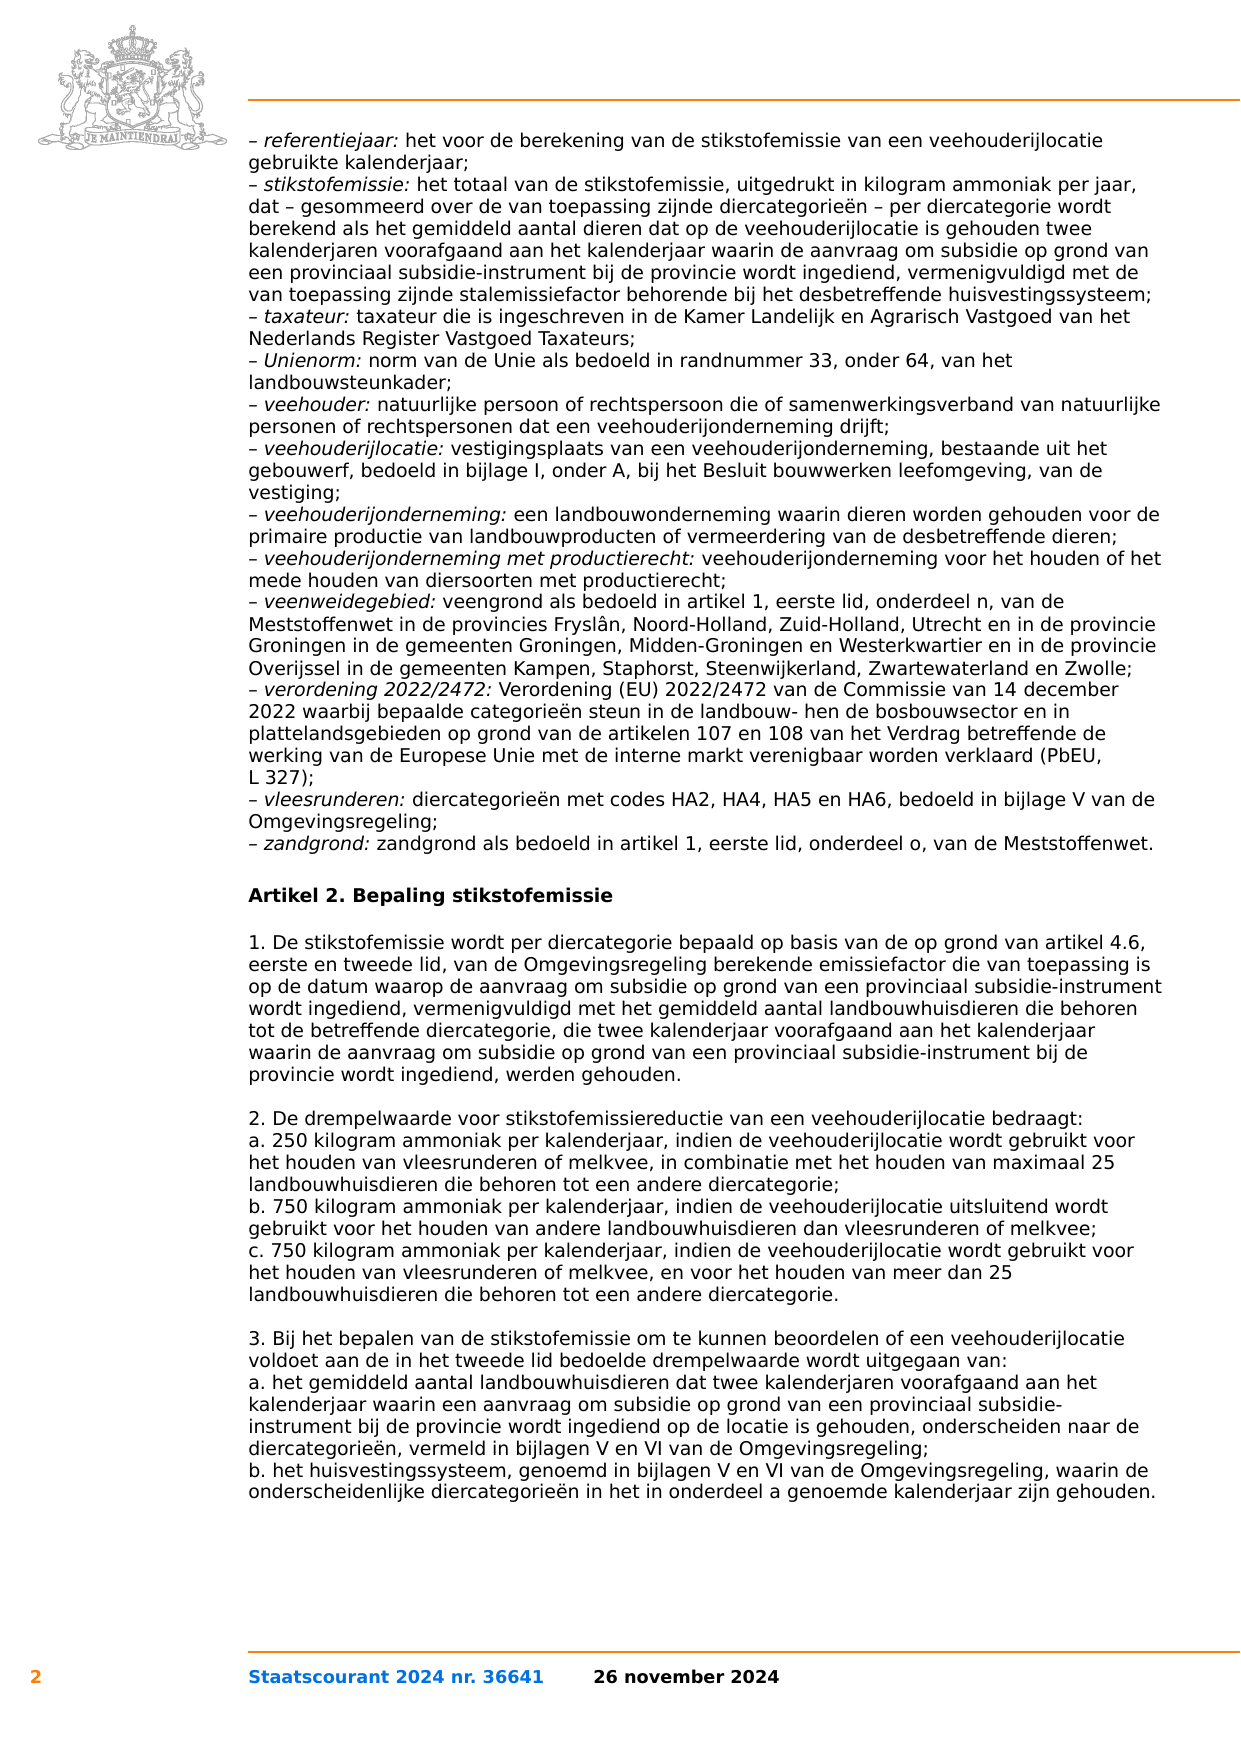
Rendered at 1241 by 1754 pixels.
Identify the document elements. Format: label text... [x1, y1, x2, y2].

text – veehouderijonderneming met productierecht: veehouderijonderneming voor het houden of het mede houden van diersoorten met productierecht; [248, 547, 1163, 591]
subtitle Artikel 2. Bepaling stikstofemissie [248, 885, 1163, 907]
text c. 750 kilogram ammoniak per kalenderjaar, indien de veehouderijlocatie wordt gebruikt voor het houden van vleesrunderen of melkvee, en voor het houden van meer dan 25 landbouwhuisdieren die behoren tot een andere diercategorie. [248, 1240, 1163, 1306]
text – veehouder: natuurlijke persoon of rechtspersoon die of samenwerkingsverband van natuurlijke personen of rechtspersonen dat een veehouderijonderneming drijft; [248, 394, 1163, 438]
text – taxateur: taxateur die is ingeschreven in de Kamer Landelijk en Agrarisch Vastgoed van het Nederlands Register Vastgoed Taxateurs; [248, 306, 1163, 350]
text a. het gemiddeld aantal landbouwhuisdieren dat twee kalenderjaren voorafgaand aan het kalenderjaar waarin een aanvraag om subsidie op grond van een provinciaal subsidie-instrument bij de provincie wordt ingediend op de locatie is gehouden, onderscheiden naar de diercategorieën, vermeld in bijlagen V en VI van de Omgevingsregeling; [248, 1372, 1163, 1459]
picture [38, 25, 227, 150]
text – referentiejaar: het voor de berekening van de stikstofemissie van een veehouderijlocatie gebruikte kalenderjaar; [248, 130, 1163, 174]
text – veehouderijonderneming: een landbouwonderneming waarin dieren worden gehouden voor de primaire productie van landbouwproducten of vermeerdering van de desbetreffende dieren; [248, 503, 1163, 547]
text – veehouderijlocatie: vestigingsplaats van een veehouderijonderneming, bestaande uit het gebouwerf, bedoeld in bijlage I, onder A, bij het Besluit bouwwerken leefomgeving, van de vestiging; [248, 438, 1163, 503]
text – Unienorm: norm van de Unie als bedoeld in randnummer 33, onder 64, van het landbouwsteunkader; [248, 350, 1163, 394]
text a. 250 kilogram ammoniak per kalenderjaar, indien de veehouderijlocatie wordt gebruikt voor het houden van vleesrunderen of melkvee, in combinatie met het houden van maximaal 25 landbouwhuisdieren die behoren tot een andere diercategorie; [248, 1130, 1163, 1196]
text 3. Bij het bepalen van de stikstofemissie om te kunnen beoordelen of een veehouderijlocatie voldoet aan de in het tweede lid bedoelde drempelwaarde wordt uitgegaan van: [248, 1328, 1163, 1372]
text 1. De stikstofemissie wordt per diercategorie bepaald op basis van de op grond van artikel 4.6, eerste en tweede lid, van de Omgevingsregeling berekende emissiefactor die van toepassing is op de datum waarop de aanvraag om subsidie op grond van een provinciaal subsidie-instrument wordt ingediend, vermenigvuldigd met het gemiddeld aantal landbouwhuisdieren die behoren tot de betreffende diercategorie, die twee kalenderjaar voorafgaand aan het kalenderjaar waarin de aanvraag om subsidie op grond van een provinciaal subsidie-instrument bij de provincie wordt ingediend, werden gehouden. [248, 932, 1163, 1086]
text – verordening 2022/2472: Verordening (EU) 2022/2472 van de Commissie van 14 december 2022 waarbij bepaalde categorieën steun in de landbouw- hen de bosbouwsector en in plattelandsgebieden op grond van de artikelen 107 en 108 van het Verdrag betreffende de werking van de Europese Unie met de interne markt verenigbaar worden verklaard (PbEU, L 327); [248, 679, 1163, 789]
text – vleesrunderen: diercategorieën met codes HA2, HA4, HA5 en HA6, bedoeld in bijlage V van de Omgevingsregeling; [248, 789, 1163, 833]
text – zandgrond: zandgrond als bedoeld in artikel 1, eerste lid, onderdeel o, van de Meststoffenwet. [248, 833, 1163, 855]
text 2. De drempelwaarde voor stikstofemissiereductie van een veehouderijlocatie bedraagt: [248, 1108, 1163, 1130]
text b. 750 kilogram ammoniak per kalenderjaar, indien de veehouderijlocatie uitsluitend wordt gebruikt voor het houden van andere landbouwhuisdieren dan vleesrunderen of melkvee; [248, 1196, 1163, 1240]
text b. het huisvestingssysteem, genoemd in bijlagen V en VI van de Omgevingsregeling, waarin de onderscheidenlijke diercategorieën in het in onderdeel a genoemde kalenderjaar zijn gehouden. [248, 1459, 1163, 1503]
text – stikstofemissie: het totaal van de stikstofemissie, uitgedrukt in kilogram ammoniak per jaar, dat – gesommeerd over de van toepassing zijnde diercategorieën – per diercategorie wordt berekend als het gemiddeld aantal dieren dat op de veehouderijlocatie is gehouden twee kalenderjaren voorafgaand aan het kalenderjaar waarin de aanvraag om subsidie op grond van een provinciaal subsidie-instrument bij de provincie wordt ingediend, vermenigvuldigd met de van toepassing zijnde stalemissiefactor behorende bij het desbetreffende huisvestingssysteem; [248, 174, 1163, 306]
text – veenweidegebied: veengrond als bedoeld in artikel 1, eerste lid, onderdeel n, van de Meststoffenwet in de provincies Fryslân, Noord-Holland, Zuid-Holland, Utrecht en in de provincie Groningen in de gemeenten Groningen, Midden-Groningen en Westerkwartier en in de provincie Overijssel in de gemeenten Kampen, Staphorst, Steenwijkerland, Zwartewaterland en Zwolle; [248, 591, 1163, 679]
